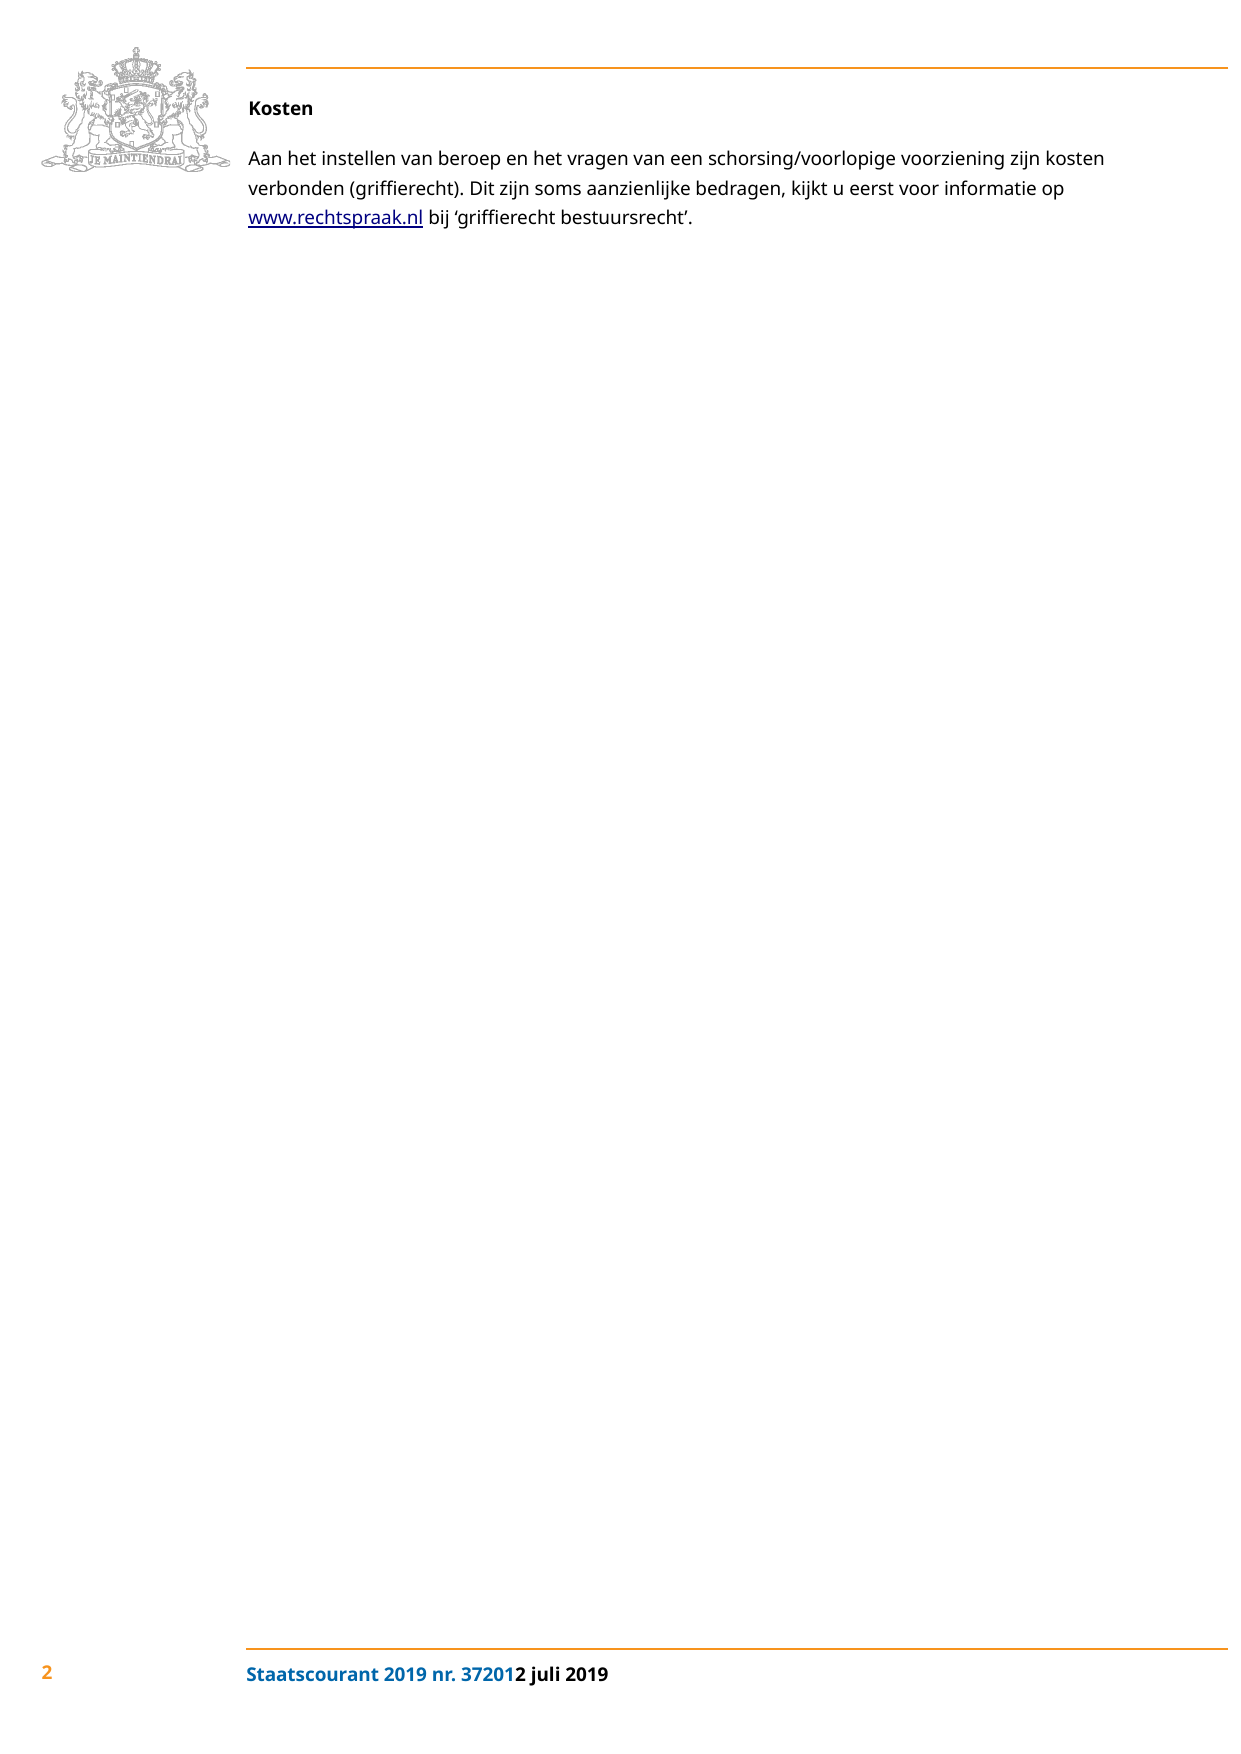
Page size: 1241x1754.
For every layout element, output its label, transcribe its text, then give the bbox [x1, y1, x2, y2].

picture [41, 47, 231, 172]
text Kosten [248, 95, 1152, 121]
text Aan het instellen van beroep en het vragen van een schorsing/voorlopige voorziening zijn kosten verbonden (griffierecht). Dit zijn soms aanzienlijke bedragen, kijkt u eerst voor informatie op www.rechtspraak.nl bij ‘griffierecht bestuursrecht’. [248, 145, 1152, 230]
